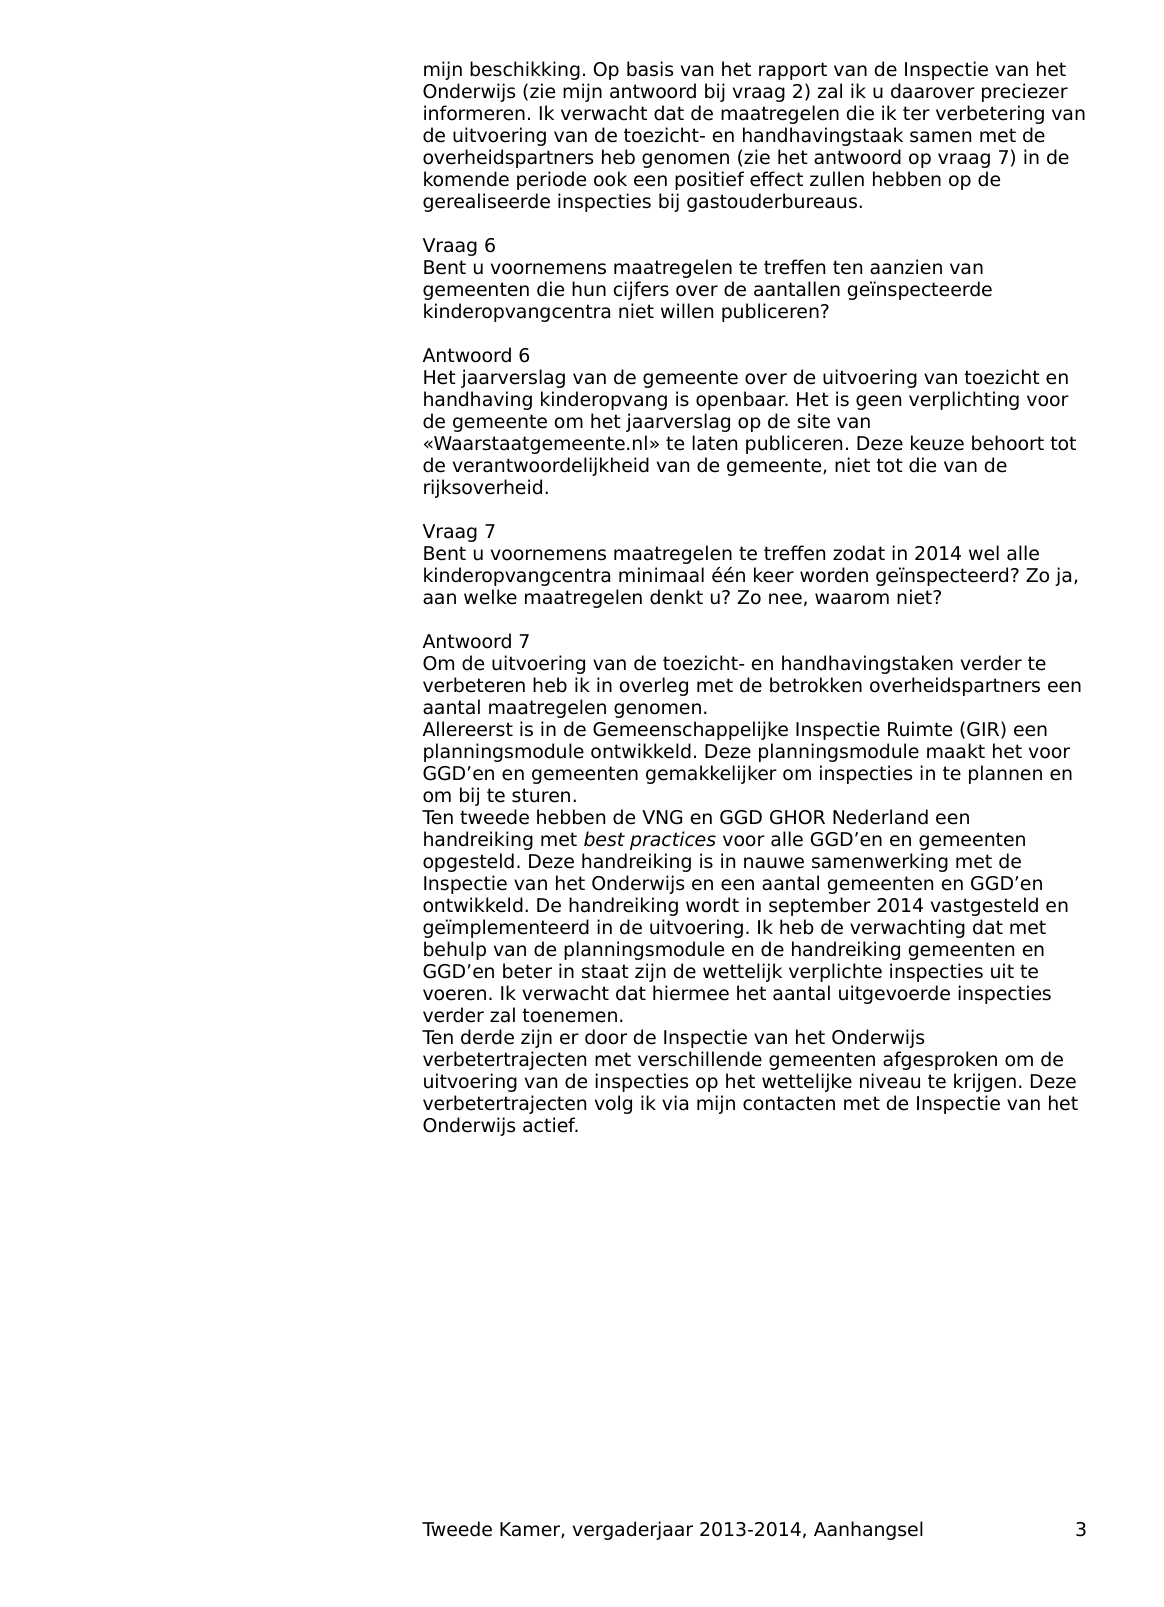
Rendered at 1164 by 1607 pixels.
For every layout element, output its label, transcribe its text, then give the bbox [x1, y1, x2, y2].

text Om de uitvoering van de toezicht- en handhavingstaken verder te verbeteren heb ik in overleg met de betrokken overheidspartners een aantal maatregelen genomen. [422, 653, 1087, 719]
text Ten derde zijn er door de Inspectie van het Onderwijs verbetertrajecten met verschillende gemeenten afgesproken om de uitvoering van de inspecties op het wettelijke niveau te krijgen. Deze verbetertrajecten volg ik via mijn contacten met de Inspectie van het Onderwijs actief. [422, 1027, 1087, 1137]
text Bent u voornemens maatregelen te treffen ten aanzien van gemeenten die hun cijfers over de aantallen geïnspecteerde kinderopvangcentra niet willen publiceren? [422, 257, 1087, 323]
text mijn beschikking. Op basis van het rapport van de Inspectie van het Onderwijs (zie mijn antwoord bij vraag 2) zal ik u daarover preciezer informeren. Ik verwacht dat de maatregelen die ik ter verbetering van de uitvoering van de toezicht- en handhavingstaak samen met de overheidspartners heb genomen (zie het antwoord op vraag 7) in de komende periode ook een positief effect zullen hebben op de gerealiseerde inspecties bij gastouderbureaus. [422, 59, 1087, 213]
text Bent u voornemens maatregelen te treffen zodat in 2014 wel alle kinderopvangcentra minimaal één keer worden geïnspecteerd? Zo ja, aan welke maatregelen denkt u? Zo nee, waarom niet? [422, 543, 1087, 609]
text Vraag 6 [422, 235, 1087, 257]
text Allereerst is in de Gemeenschappelijke Inspectie Ruimte (GIR) een planningsmodule ontwikkeld. Deze planningsmodule maakt het voor GGD’en en gemeenten gemakkelijker om inspecties in te plannen en om bij te sturen. [422, 719, 1087, 807]
text Ten tweede hebben de VNG en GGD GHOR Nederland een handreiking met best practices voor alle GGD’en en gemeenten opgesteld. Deze handreiking is in nauwe samenwerking met de Inspectie van het Onderwijs en een aantal gemeenten en GGD’en ontwikkeld. De handreiking wordt in september 2014 vastgesteld en geïmplementeerd in de uitvoering. Ik heb de verwachting dat met behulp van de planningsmodule en de handreiking gemeenten en GGD’en beter in staat zijn de wettelijk verplichte inspecties uit te voeren. Ik verwacht dat hiermee het aantal uitgevoerde inspecties verder zal toenemen. [422, 807, 1087, 1027]
text Het jaarverslag van de gemeente over de uitvoering van toezicht en handhaving kinderopvang is openbaar. Het is geen verplichting voor de gemeente om het jaarverslag op de site van «Waarstaatgemeente.nl» te laten publiceren. Deze keuze behoort tot de verantwoordelijkheid van de gemeente, niet tot die van de rijksoverheid. [422, 367, 1087, 499]
text Antwoord 7 [422, 631, 1087, 653]
text Antwoord 6 [422, 345, 1087, 367]
text Vraag 7 [422, 521, 1087, 543]
